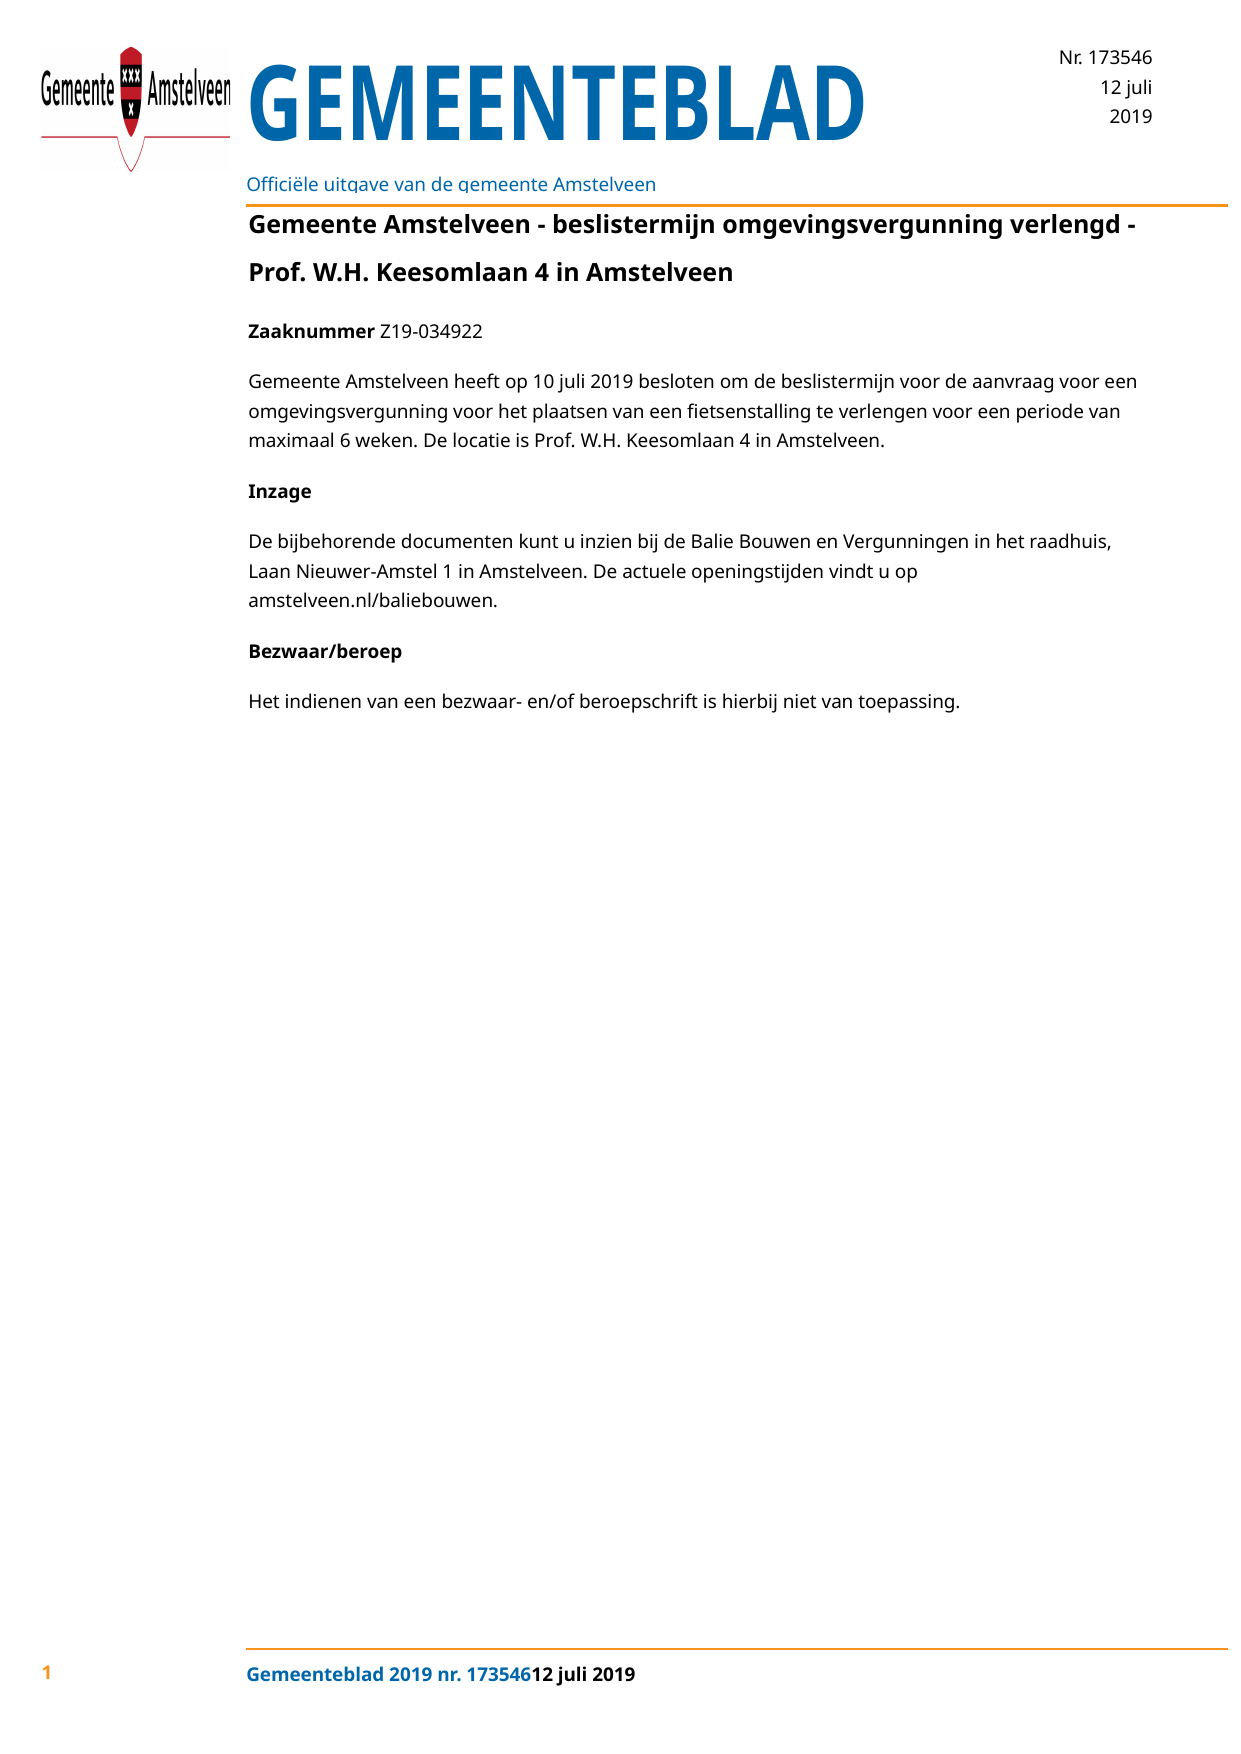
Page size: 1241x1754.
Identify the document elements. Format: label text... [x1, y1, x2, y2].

text Het indienen van een bezwaar- en/of beroepschrift is hierbij niet van toepassing. [248, 688, 1152, 714]
text De bijbehorende documenten kunt u inzien bij de Balie Bouwen en Vergunningen in het raadhuis, Laan Nieuwer-Amstel 1 in Amstelveen. De actuele openingstijden vindt u op amstelveen.nl/baliebouwen. [248, 528, 1152, 613]
text Gemeente Amstelveen - beslistermijn omgevingsvergunning verlengd - Prof. W.H. Keesomlaan 4 in Amstelveen [248, 207, 1152, 288]
text Zaaknummer Z19-034922 [248, 318, 1152, 344]
text Gemeente Amstelveen heeft op 10 juli 2019 besloten om de beslistermijn voor de aanvraag voor een omgevingsvergunning voor het plaatsen van een fietsenstalling te verlengen voor een periode van maximaal 6 weken. De locatie is Prof. W.H. Keesomlaan 4 in Amstelveen. [248, 368, 1152, 453]
picture [41, 47, 231, 172]
text Inzage [248, 478, 1152, 504]
text Bezwaar/beroep [248, 638, 1152, 664]
